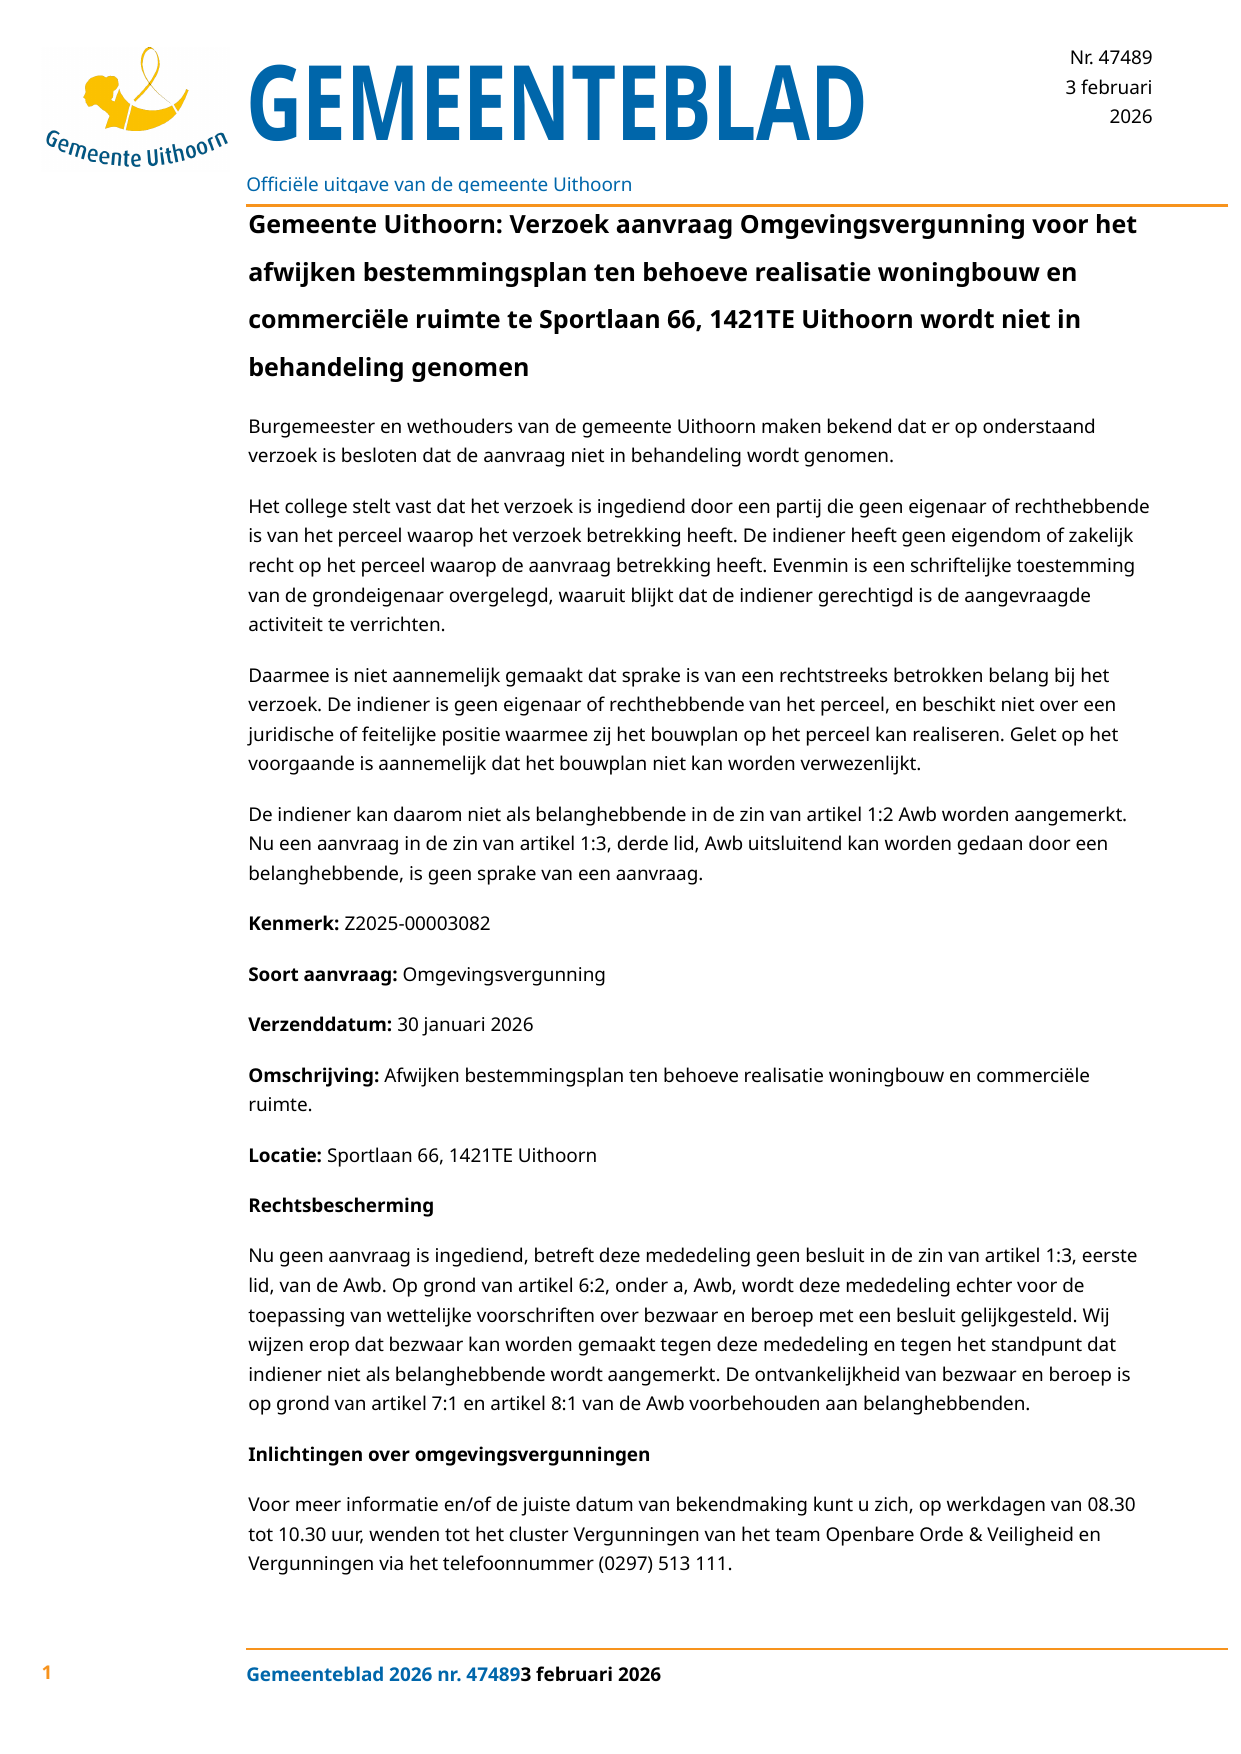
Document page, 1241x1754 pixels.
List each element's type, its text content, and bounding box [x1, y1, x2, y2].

text Nu geen aanvraag is ingediend, betreft deze mededeling geen besluit in de zin van artikel 1:3, eerste lid, van de Awb. Op grond van artikel 6:2, onder a, Awb, wordt deze mededeling echter voor de toepassing van wettelijke voorschriften over bezwaar en beroep met een besluit gelijkgesteld. Wij wijzen erop dat bezwaar kan worden gemaakt tegen deze mededeling en tegen het standpunt dat indiener niet als belanghebbende wordt aangemerkt. De ontvankelijkheid van bezwaar en beroep is op grond van artikel 7:1 en artikel 8:1 van de Awb voorbehouden aan belanghebbenden. [248, 1243, 1152, 1416]
text Het college stelt vast dat het verzoek is ingediend door een partij die geen eigenaar of rechthebbende is van het perceel waarop het verzoek betrekking heeft. De indiener heeft geen eigendom of zakelijk recht op het perceel waarop de aanvraag betrekking heeft. Evenmin is een schriftelijke toestemming van de grondeigenaar overgelegd, waaruit blijkt dat de indiener gerechtigd is de aangevraagde activiteit te verrichten. [248, 493, 1152, 637]
text Kenmerk: Z2025-00003082 [248, 911, 1152, 936]
text Locatie: Sportlaan 66, 1421TE Uithoorn [248, 1142, 1152, 1168]
text Gemeente Uithoorn: Verzoek aanvraag Omgevingsvergunning voor het afwijken bestemmingsplan ten behoeve realisatie woningbouw en commerciële ruimte te Sportlaan 66, 1421TE Uithoorn wordt niet in behandeling genomen [248, 207, 1152, 384]
text Soort aanvraag: Omgevingsvergunning [248, 961, 1152, 987]
text Verzenddatum: 30 januari 2026 [248, 1011, 1152, 1037]
text Daarmee is niet aannemelijk gemaakt dat sprake is van een rechtstreeks betrokken belang bij het verzoek. De indiener is geen eigenaar of rechthebbende van het perceel, en beschikt niet over een juridische of feitelijke positie waarmee zij het bouwplan op het perceel kan realiseren. Gelet op het voorgaande is aannemelijk dat het bouwplan niet kan worden verwezenlijkt. [248, 662, 1152, 776]
picture [41, 47, 231, 172]
text Voor meer informatie en/of de juiste datum van bekendmaking kunt u zich, op werkdagen van 08.30 tot 10.30 uur, wenden tot het cluster Vergunningen van het team Openbare Orde & Veiligheid en Vergunningen via het telefoonnummer (0297) 513 111. [248, 1491, 1152, 1576]
text Omschrijving: Afwijken bestemmingsplan ten behoeve realisatie woningbouw en commerciële ruimte. [248, 1062, 1152, 1117]
text De indiener kan daarom niet als belanghebbende in de zin van artikel 1:2 Awb worden aangemerkt. Nu een aanvraag in de zin van artikel 1:3, derde lid, Awb uitsluitend kan worden gedaan door een belanghebbende, is geen sprake van een aanvraag. [248, 801, 1152, 886]
text Burgemeester en wethouders van de gemeente Uithoorn maken bekend dat er op onderstaand verzoek is besloten dat de aanvraag niet in behandeling wordt genomen. [248, 413, 1152, 468]
text Inlichtingen over omgevingsvergunningen [248, 1441, 1152, 1467]
text Rechtsbescherming [248, 1192, 1152, 1218]
